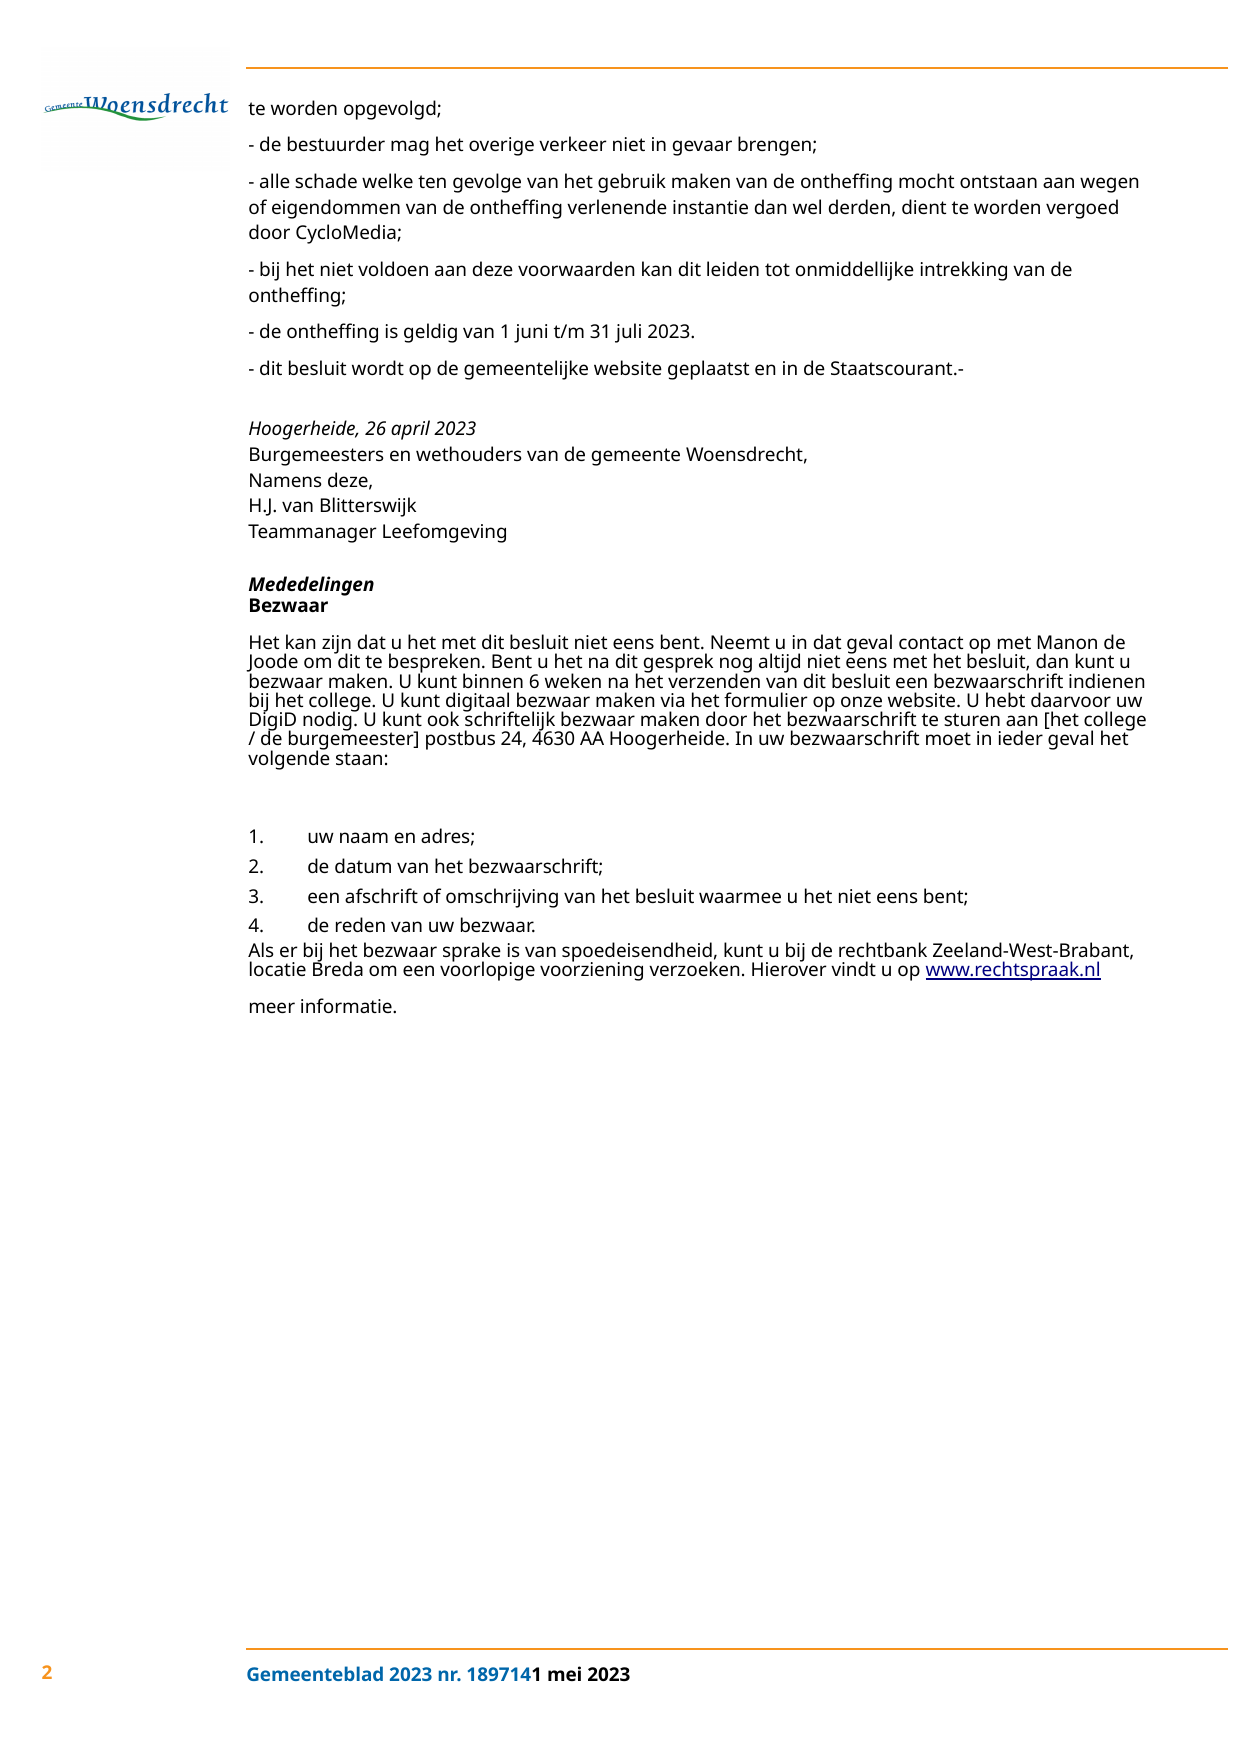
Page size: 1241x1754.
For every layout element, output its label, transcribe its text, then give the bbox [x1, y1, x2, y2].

text - de ontheffing is geldig van 1 juni t/m 31 juli 2023. [248, 319, 1152, 344]
list een afschrift of omschrijving van het besluit waarmee u het niet eens bent; [248, 883, 1152, 908]
text te worden opgevolgd; [248, 95, 1152, 121]
text Bezwaar [248, 597, 1152, 616]
list de reden van uw bezwaar. [248, 912, 1152, 938]
text Teammanager Leefomgeving [248, 518, 1152, 544]
picture [41, 47, 231, 172]
text - de bestuurder mag het overige verkeer niet in gevaar brengen; [248, 131, 1152, 157]
text Het kan zijn dat u het met dit besluit niet eens bent. Neemt u in dat geval contact op met Manon de Joode om dit te bespreken. Bent u het na dit gesprek nog altijd niet eens met het besluit, dan kunt u bezwaar maken. U kunt binnen 6 weken na het verzenden van dit besluit een bezwaarschrift indienen bij het college. U kunt digitaal bezwaar maken via het formulier op onze website. U hebt daarvoor uw DigiD nodig. U kunt ook schriftelijk bezwaar maken door het bezwaarschrift te sturen aan [het college / de burgemeester] postbus 24, 4630 AA Hoogerheide. In uw bezwaarschrift moet in ieder geval het volgende staan: [248, 634, 1152, 769]
text Namens deze, [248, 467, 1152, 493]
text - dit besluit wordt op de gemeentelijke website geplaatst en in de Staatscourant.- [248, 355, 1152, 381]
text Hoogerheide, 26 april 2023 [248, 416, 1152, 441]
list de datum van het bezwaarschrift; [248, 853, 1152, 879]
list uw naam en adres; [248, 824, 1152, 849]
text Burgemeesters en wethouders van de gemeente Woensdrecht, [248, 441, 1152, 467]
text Als er bij het bezwaar sprake is van spoedeisendheid, kunt u bij de rechtbank Zeeland-West-Brabant, locatie Breda om een voorlopige voorziening verzoeken. Hierover vindt u op www.rechtspraak.nl [248, 942, 1152, 981]
text H.J. van Blitterswijk [248, 493, 1152, 518]
text - alle schade welke ten gevolge van het gebruik maken van de ontheffing mocht ontstaan aan wegen of eigendommen van de ontheffing verlenende instantie dan wel derden, dient te worden vergoed door CycloMedia; [248, 168, 1152, 245]
text - bij het niet voldoen aan deze voorwaarden kan dit leiden tot onmiddellijke intrekking van de ontheffing; [248, 256, 1152, 308]
text Mededelingen [248, 571, 1152, 597]
text meer informatie. [248, 998, 1152, 1017]
